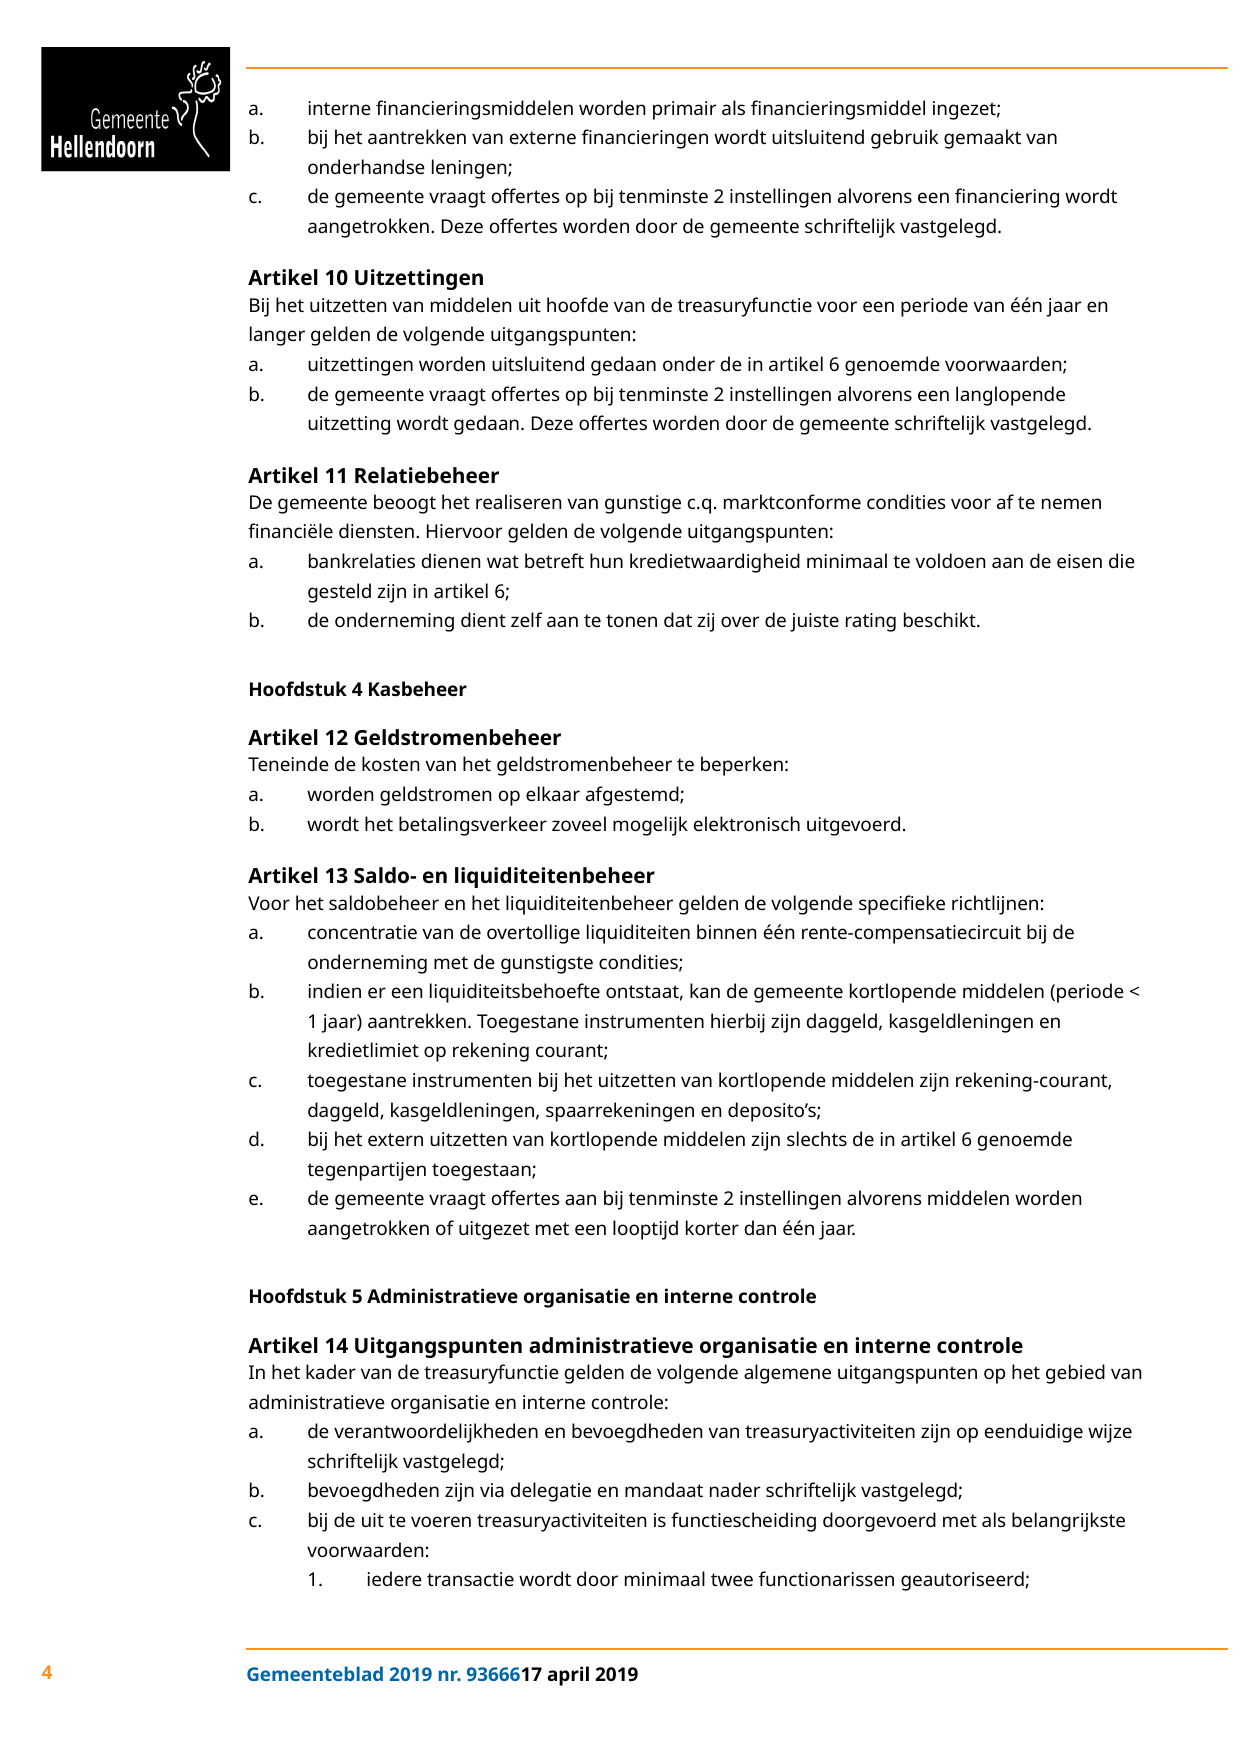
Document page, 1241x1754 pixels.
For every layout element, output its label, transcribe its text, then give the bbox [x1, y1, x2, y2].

picture [41, 47, 231, 172]
list worden geldstromen op elkaar afgestemd; [248, 781, 1152, 807]
list iedere transactie wordt door minimaal twee functionarissen geautoriseerd; [307, 1566, 1152, 1592]
text Artikel 14 Uitgangspunten administratieve organisatie en interne controle [248, 1331, 1152, 1359]
text Artikel 11 Relatiebeheer [248, 461, 1152, 489]
list bevoegdheden zijn via delegatie en mandaat nader schriftelijk vastgelegd; [248, 1478, 1152, 1503]
text In het kader van de treasuryfunctie gelden de volgende algemene uitgangspunten op het gebied van administratieve organisatie en interne controle: [248, 1359, 1152, 1414]
list de onderneming dient zelf aan te tonen dat zij over de juiste rating beschikt. [248, 607, 1152, 633]
text De gemeente beoogt het realiseren van gunstige c.q. marktconforme condities voor af te nemen financiële diensten. Hiervoor gelden de volgende uitgangspunten: [248, 489, 1152, 544]
text Voor het saldobeheer en het liquiditeitenbeheer gelden de volgende specifieke richtlijnen: [248, 890, 1152, 915]
text Artikel 10 Uitzettingen [248, 263, 1152, 292]
list wordt het betalingsverkeer zoveel mogelijk elektronisch uitgevoerd. [248, 811, 1152, 837]
list de gemeente vraagt offertes op bij tenminste 2 instellingen alvorens een financiering wordt aangetrokken. Deze offertes worden door de gemeente schriftelijk vastgelegd. [248, 183, 1152, 239]
text Artikel 13 Saldo- en liquiditeitenbeheer [248, 861, 1152, 890]
list interne financieringsmiddelen worden primair als financieringsmiddel ingezet; [248, 95, 1152, 121]
text Hoofdstuk 5 Administratieve organisatie en interne controle [248, 1282, 1152, 1310]
list toegestane instrumenten bij het uitzetten van kortlopende middelen zijn rekening-courant, daggeld, kasgeldleningen, spaarrekeningen en deposito’s; [248, 1067, 1152, 1122]
list de gemeente vraagt offertes op bij tenminste 2 instellingen alvorens een langlopende uitzetting wordt gedaan. Deze offertes worden door de gemeente schriftelijk vastgelegd. [248, 381, 1152, 436]
list de gemeente vraagt offertes aan bij tenminste 2 instellingen alvorens middelen worden aangetrokken of uitgezet met een looptijd korter dan één jaar. [248, 1186, 1152, 1241]
list de verantwoordelijkheden en bevoegdheden van treasuryactiviteiten zijn op eenduidige wijze schriftelijk vastgelegd; [248, 1418, 1152, 1474]
list bij het aantrekken van externe financieringen wordt uitsluitend gebruik gemaakt van onderhandse leningen; [248, 124, 1152, 180]
list bankrelaties dienen wat betreft hun kredietwaardigheid minimaal te voldoen aan de eisen die gesteld zijn in artikel 6; [248, 548, 1152, 604]
text Hoofdstuk 4 Kasbeheer [248, 674, 1152, 702]
list concentratie van de overtollige liquiditeiten binnen één rente-compensatiecircuit bij de onderneming met de gunstigste condities; [248, 919, 1152, 974]
list indien er een liquiditeitsbehoefte ontstaat, kan de gemeente kortlopende middelen (periode < 1 jaar) aantrekken. Toegestane instrumenten hierbij zijn daggeld, kasgeldleningen en kredietlimiet op rekening courant; [248, 978, 1152, 1063]
list bij het extern uitzetten van kortlopende middelen zijn slechts de in artikel 6 genoemde tegenpartijen toegestaan; [248, 1126, 1152, 1182]
text Artikel 12 Geldstromenbeheer [248, 723, 1152, 752]
text Teneinde de kosten van het geldstromenbeheer te beperken: [248, 752, 1152, 777]
text Bij het uitzetten van middelen uit hoofde van de treasuryfunctie voor een periode van één jaar en langer gelden de volgende uitgangspunten: [248, 292, 1152, 347]
list uitzettingen worden uitsluitend gedaan onder de in artikel 6 genoemde voorwaarden; [248, 351, 1152, 377]
list bij de uit te voeren treasuryactiviteiten is functiescheiding doorgevoerd met als belangrijkste voorwaarden: [248, 1507, 1152, 1562]
